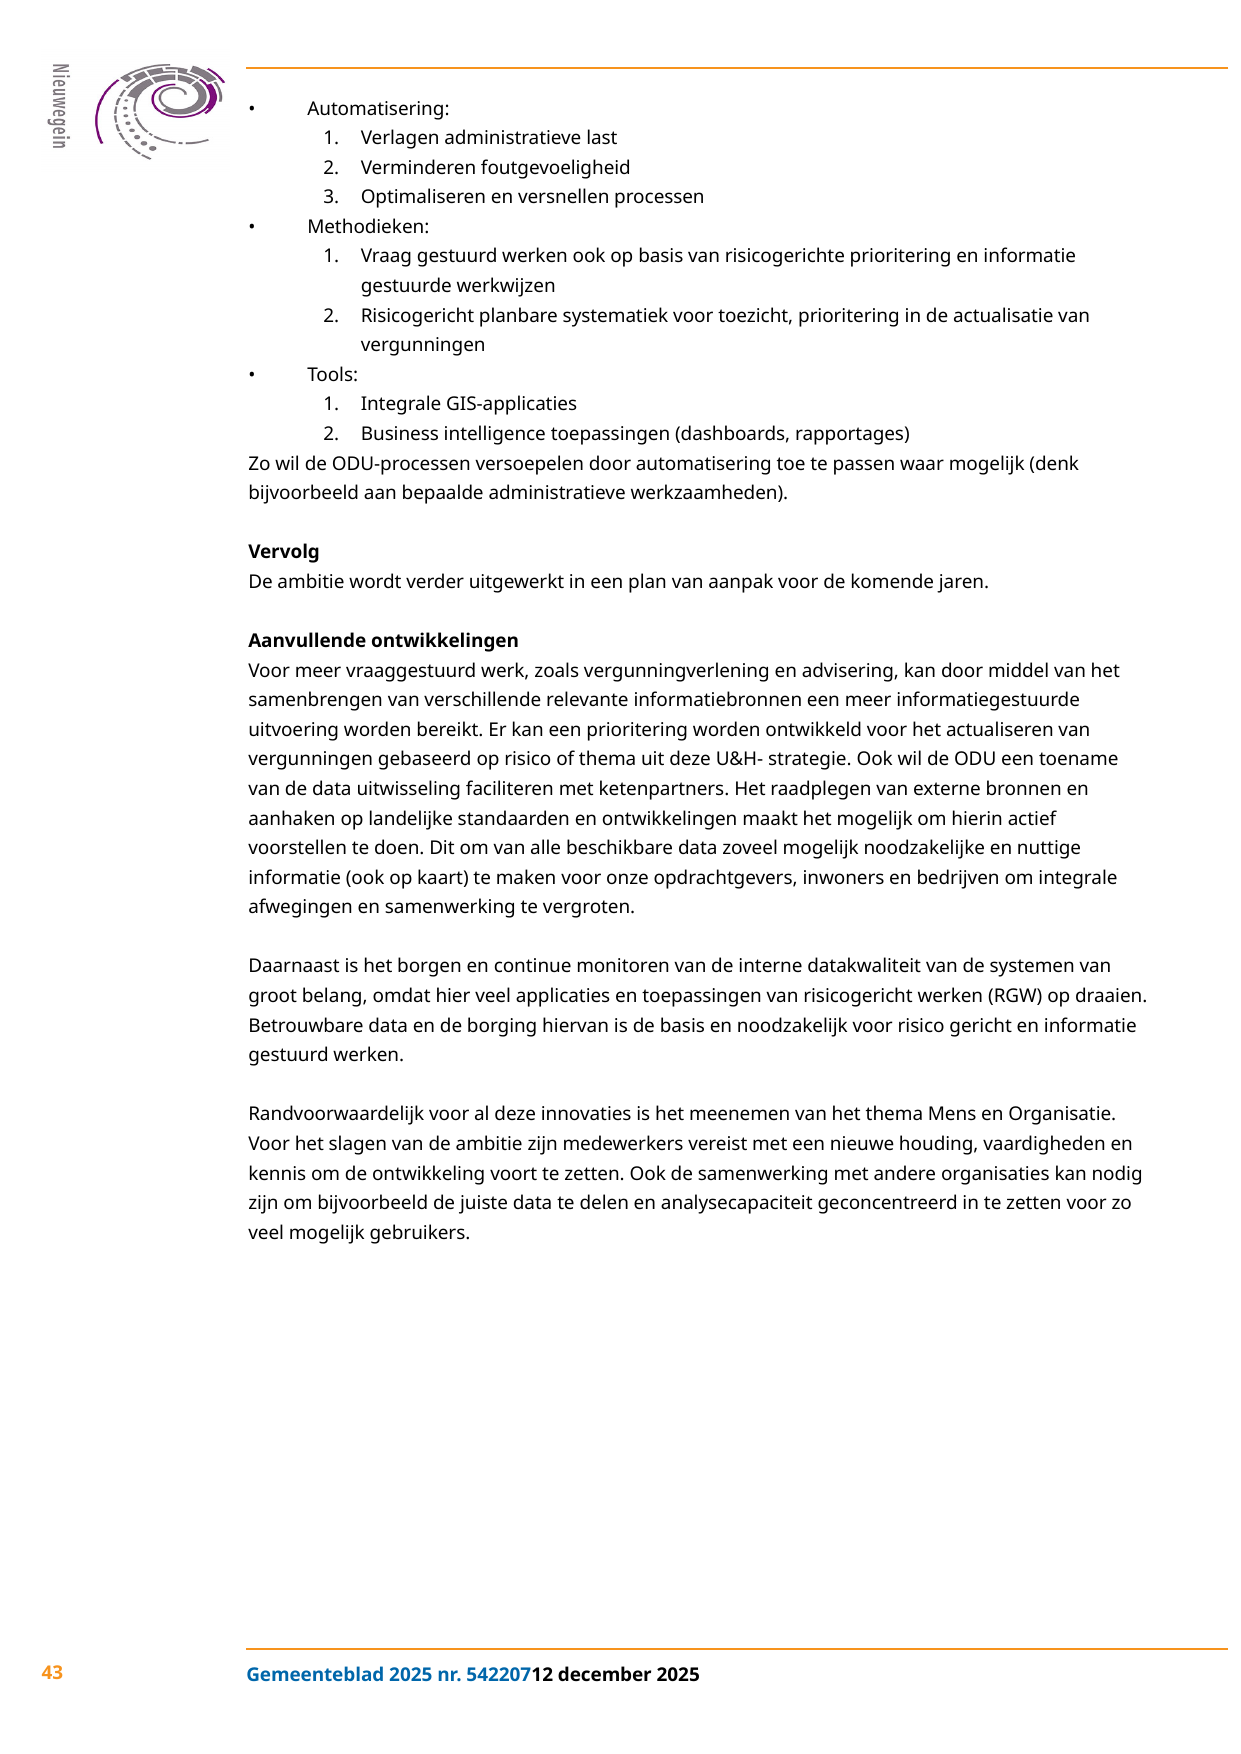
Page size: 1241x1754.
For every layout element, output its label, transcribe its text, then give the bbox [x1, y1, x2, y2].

list Tools: [248, 361, 1152, 387]
list Risicogericht planbare systematiek voor toezicht, prioritering in de actualisatie van vergunningen [323, 302, 1152, 357]
text Daarnaast is het borgen en continue monitoren van de interne datakwaliteit van de systemen van groot belang, omdat hier veel applicaties en toepassingen van risicogericht werken (RGW) op draaien. Betrouwbare data en de borging hiervan is de basis en noodzakelijk voor risico gericht en informatie gestuurd werken. [248, 953, 1152, 1067]
list Automatisering: [248, 95, 1152, 121]
list Integrale GIS-applicaties [323, 391, 1152, 416]
text De ambitie wordt verder uitgewerkt in een plan van aanpak voor de komende jaren. [248, 568, 1152, 594]
picture [41, 47, 231, 172]
list Verlagen administratieve last [323, 124, 1152, 150]
list Vraag gestuurd werken ook op basis van risicogerichte prioritering en informatie gestuurde werkwijzen [323, 243, 1152, 298]
text Zo wil de ODU-processen versoepelen door automatisering toe te passen waar mogelijk (denk bijvoorbeeld aan bepaalde administratieve werkzaamheden). [248, 450, 1152, 505]
list Methodieken: [248, 213, 1152, 239]
text Randvoorwaardelijk voor al deze innovaties is het meenemen van het thema Mens en Organisatie. Voor het slagen van de ambitie zijn medewerkers vereist met een nieuwe houding, vaardigheden en kennis om de ontwikkeling voort te zetten. Ook de samenwerking met andere organisaties kan nodig zijn om bijvoorbeeld de juiste data te delen en analysecapaciteit geconcentreerd in te zetten voor zo veel mogelijk gebruikers. [248, 1101, 1152, 1245]
text Aanvullende ontwikkelingen [248, 627, 1152, 653]
list Optimaliseren en versnellen processen [323, 183, 1152, 209]
list Verminderen foutgevoeligheid [323, 154, 1152, 180]
text Voor meer vraaggestuurd werk, zoals vergunningverlening en advisering, kan door middel van het samenbrengen van verschillende relevante informatiebronnen een meer informatiegestuurde uitvoering worden bereikt. Er kan een prioritering worden ontwikkeld voor het actualiseren van vergunningen gebaseerd op risico of thema uit deze U&H- strategie. Ook wil de ODU een toename van de data uitwisseling faciliteren met ketenpartners. Het raadplegen van externe bronnen en aanhaken op landelijke standaarden en ontwikkelingen maakt het mogelijk om hierin actief voorstellen te doen. Dit om van alle beschikbare data zoveel mogelijk noodzakelijke en nuttige informatie (ook op kaart) te maken voor onze opdrachtgevers, inwoners en bedrijven om integrale afwegingen en samenwerking te vergroten. [248, 657, 1152, 919]
text Vervolg [248, 538, 1152, 564]
list Business intelligence toepassingen (dashboards, rapportages) [323, 420, 1152, 446]
